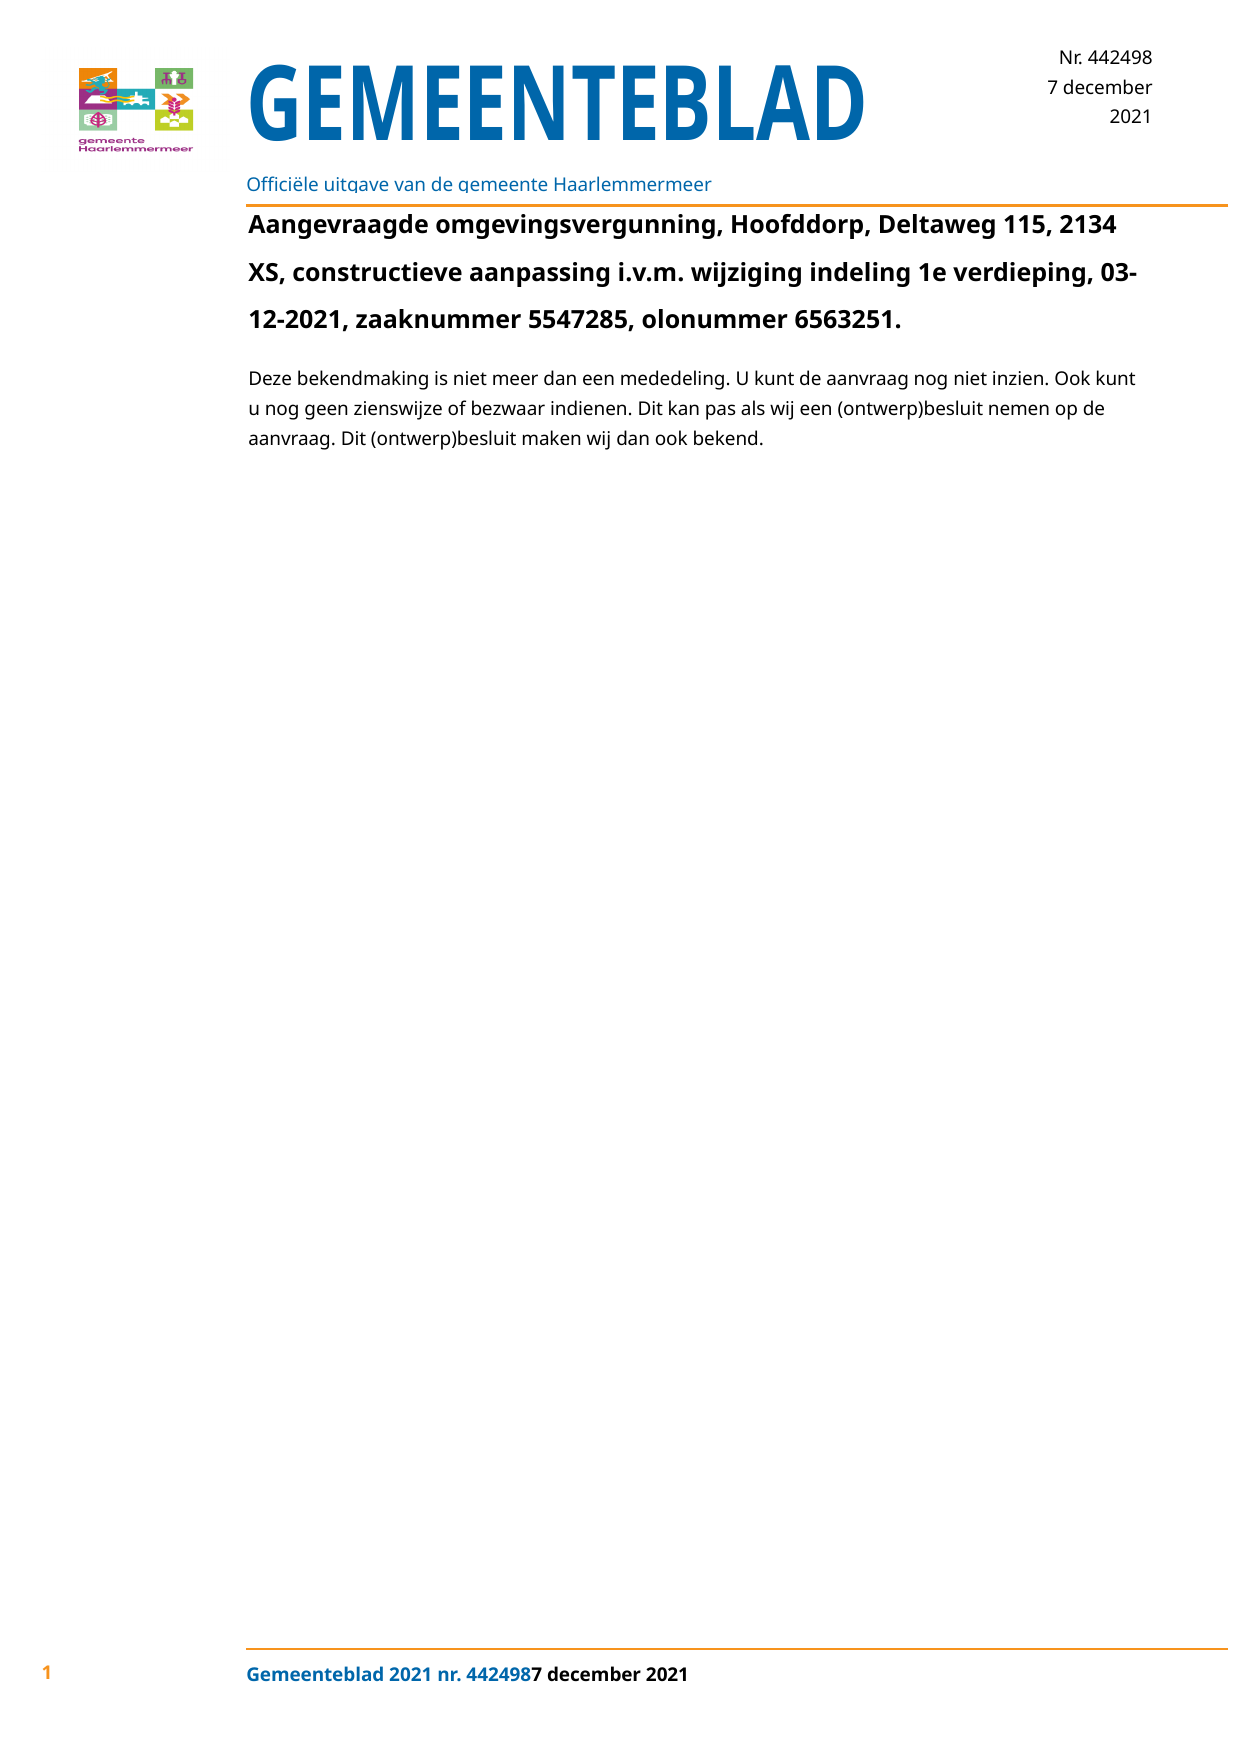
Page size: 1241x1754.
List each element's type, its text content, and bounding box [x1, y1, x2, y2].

text Deze bekendmaking is niet meer dan een mededeling. U kunt de aanvraag nog niet inzien. Ook kunt u nog geen zienswijze of bezwaar indienen. Dit kan pas als wij een (ontwerp)besluit nemen op de aanvraag. Dit (ontwerp)besluit maken wij dan ook bekend. [248, 366, 1152, 450]
text Aangevraagde omgevingsvergunning, Hoofddorp, Deltaweg 115, 2134 XS, constructieve aanpassing i.v.m. wijziging indeling 1e verdieping, 03-12-2021, zaaknummer 5547285, olonummer 6563251. [248, 207, 1152, 336]
picture [41, 47, 231, 172]
